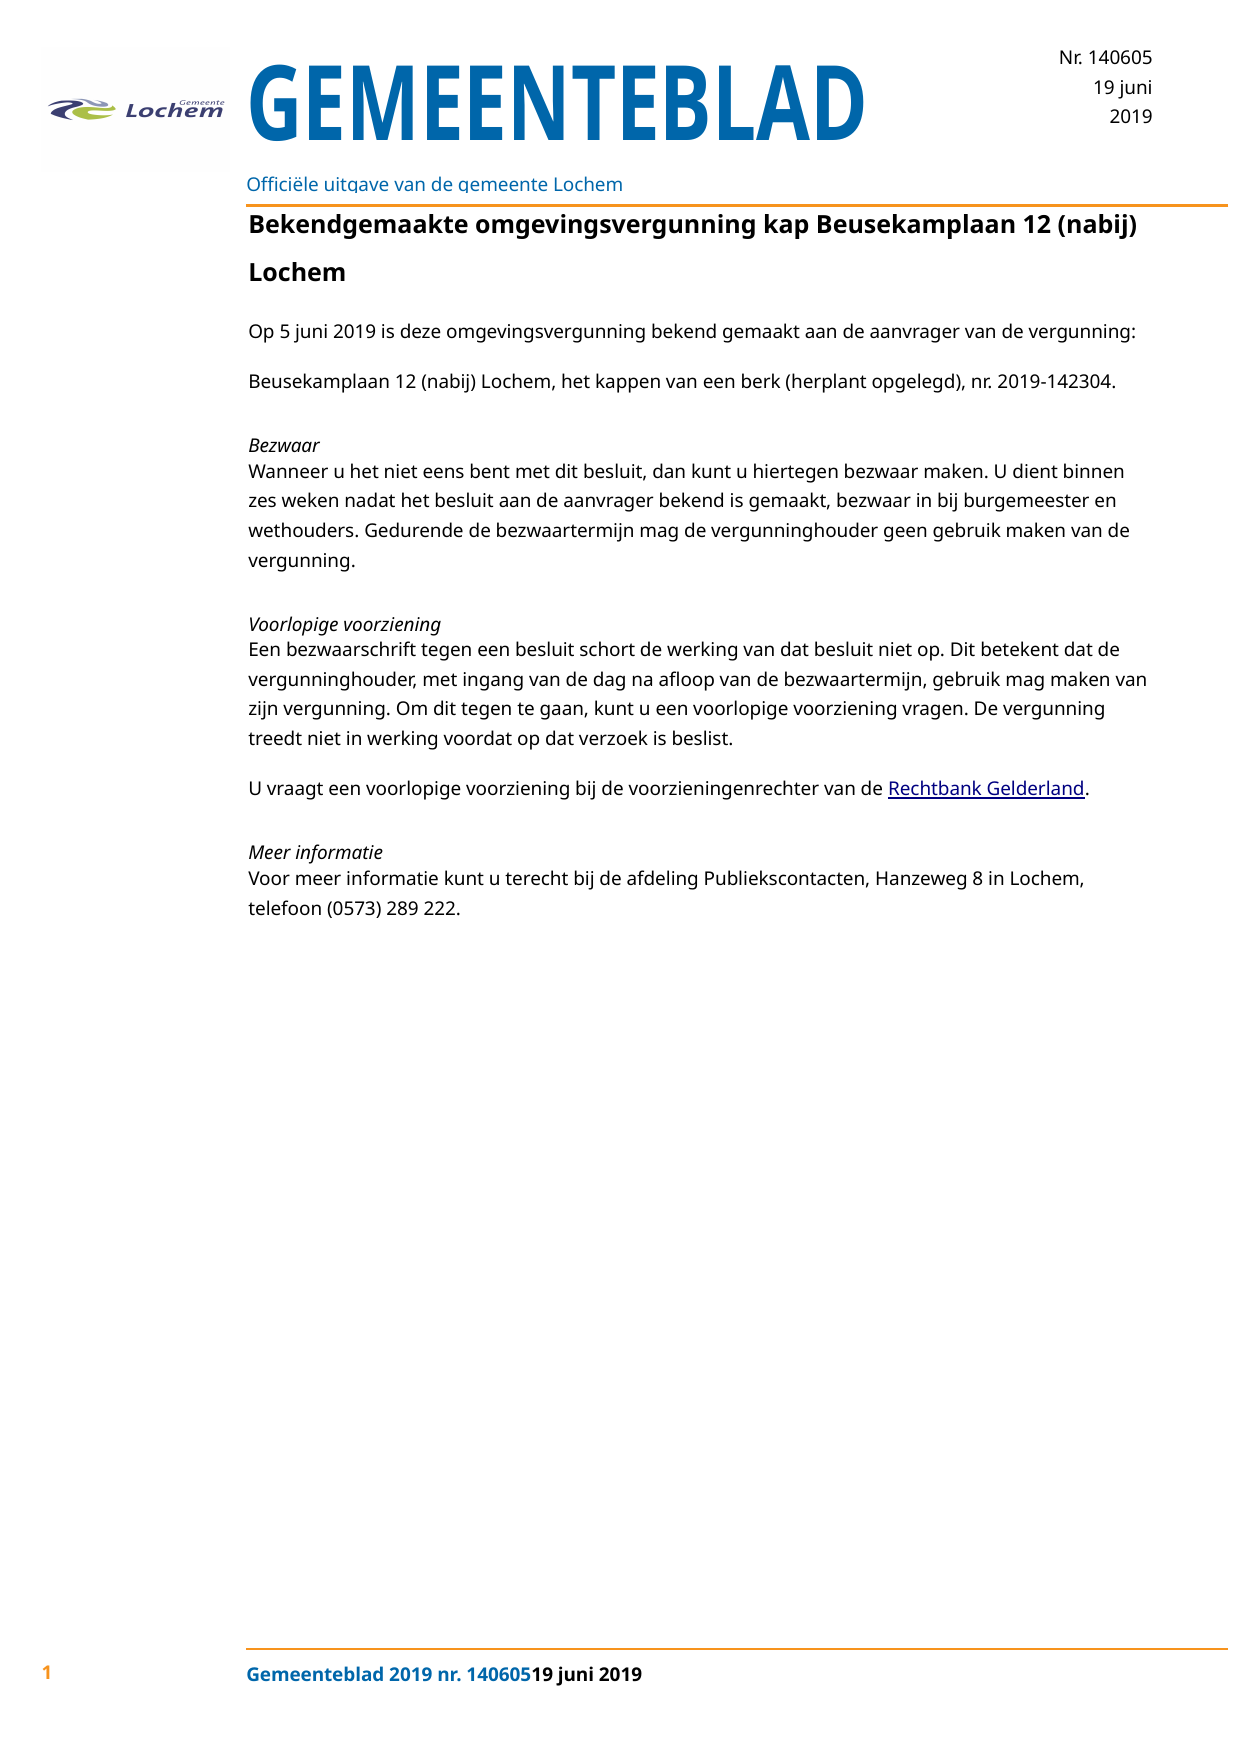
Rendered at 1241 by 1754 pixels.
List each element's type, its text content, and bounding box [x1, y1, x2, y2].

text Beusekamplaan 12 (nabij) Lochem, het kappen van een berk (herplant opgelegd), nr. 2019-142304. [248, 368, 1152, 394]
text Een bezwaarschrift tegen een besluit schort de werking van dat besluit niet op. Dit betekent dat de vergunninghouder, met ingang van de dag na afloop van de bezwaartermijn, gebruik mag maken van zijn vergunning. Om dit tegen te gaan, kunt u een voorlopige voorziening vragen. De vergunning treedt niet in werking voordat op dat verzoek is beslist. [248, 636, 1152, 751]
text Voorlopige voorziening [248, 611, 1152, 636]
text Meer informatie [248, 839, 1152, 865]
text U vraagt een voorlopige voorziening bij de voorzieningenrechter van de Rechtbank Gelderland. [248, 776, 1152, 801]
text Op 5 juni 2019 is deze omgevingsvergunning bekend gemaakt aan de aanvrager van de vergunning: [248, 318, 1152, 344]
text Bezwaar [248, 432, 1152, 458]
text Wanneer u het niet eens bent met dit besluit, dan kunt u hiertegen bezwaar maken. U dient binnen zes weken nadat het besluit aan de aanvrager bekend is gemaakt, bezwaar in bij burgemeester en wethouders. Gedurende de bezwaartermijn mag de vergunninghouder geen gebruik maken van de vergunning. [248, 458, 1152, 572]
text Bekendgemaakte omgevingsvergunning kap Beusekamplaan 12 (nabij) Lochem [248, 207, 1152, 288]
picture [41, 47, 231, 172]
text Voor meer informatie kunt u terecht bij de afdeling Publiekscontacten, Hanzeweg 8 in Lochem, telefoon (0573) 289 222. [248, 865, 1152, 921]
